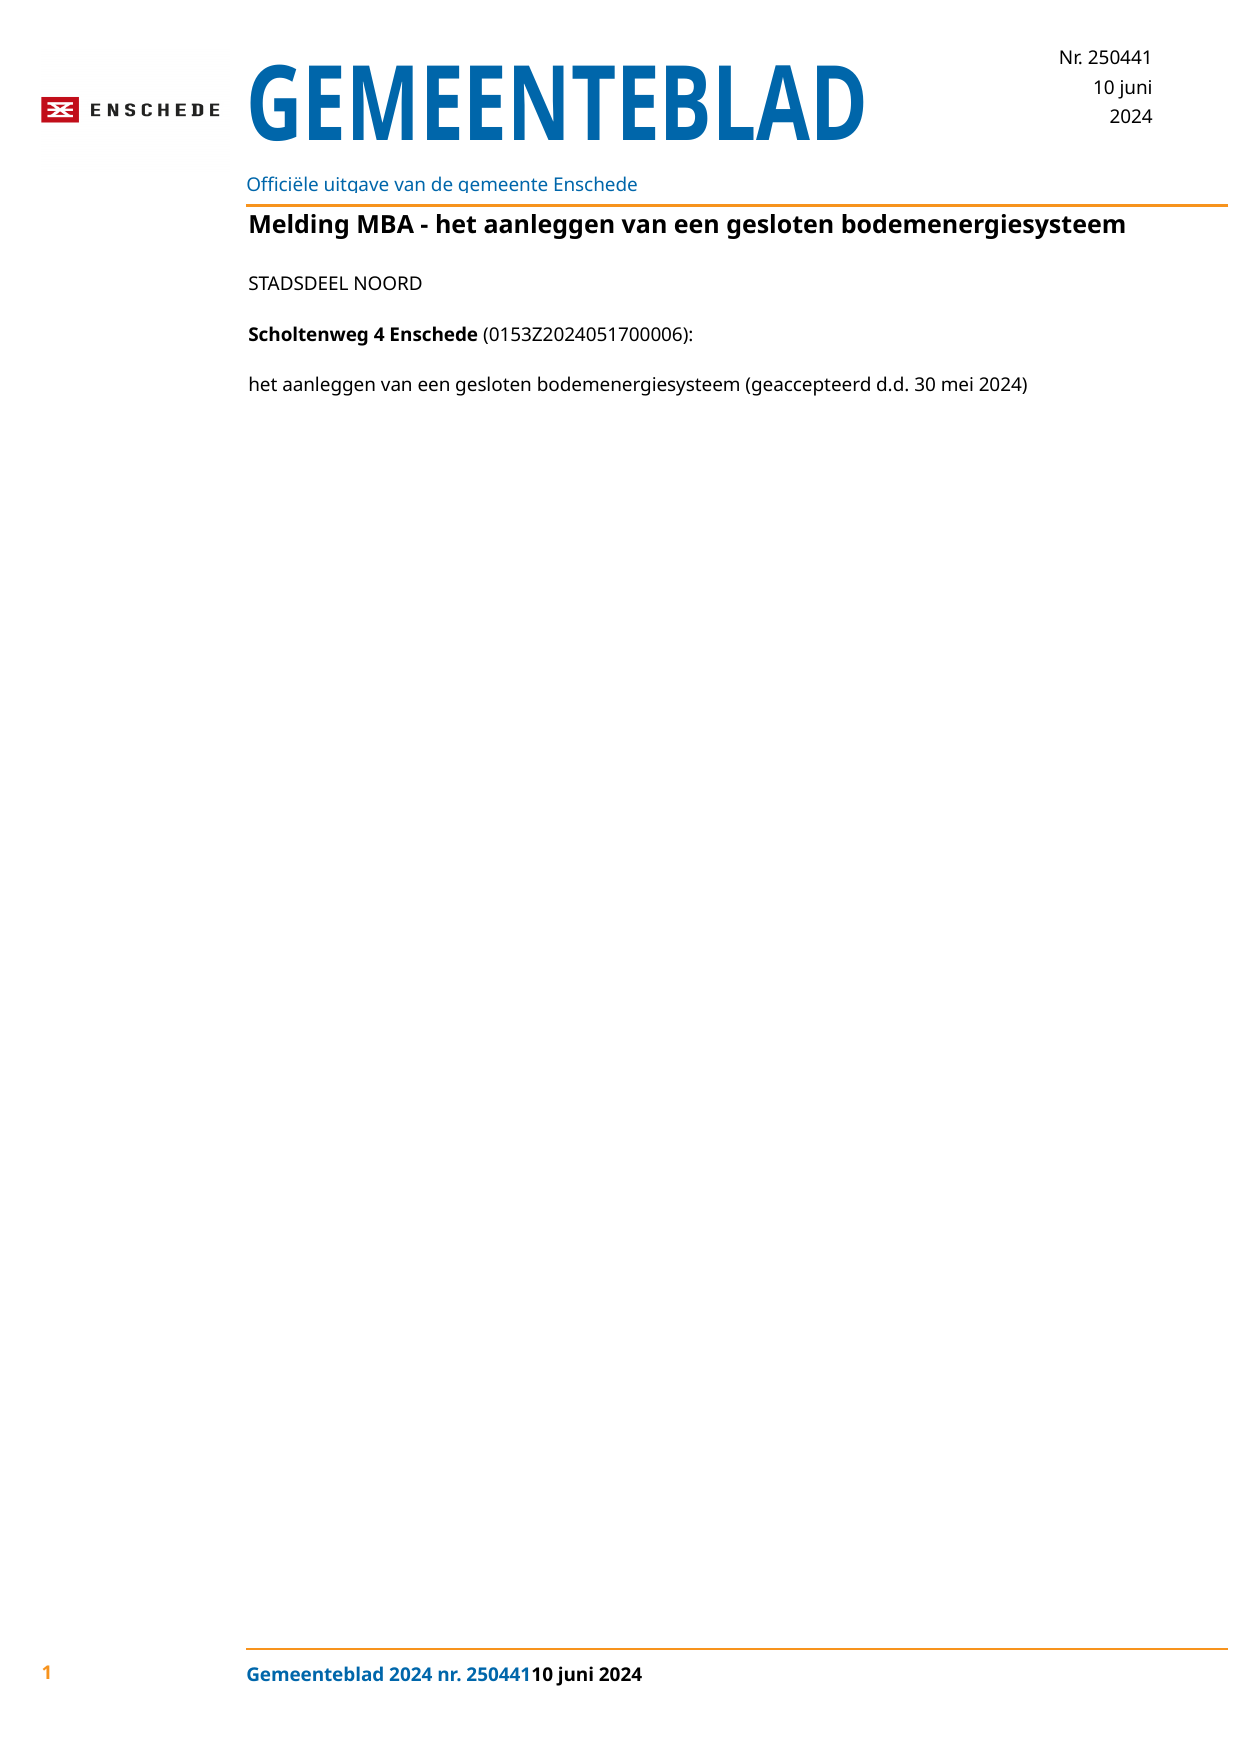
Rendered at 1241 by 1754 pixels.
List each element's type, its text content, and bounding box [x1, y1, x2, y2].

text Scholtenweg 4 Enschede (0153Z2024051700006): [248, 321, 1152, 346]
text STADSDEEL NOORD [248, 270, 1152, 296]
text het aanleggen van een gesloten bodemenergiesysteem (geaccepteerd d.d. 30 mei 2024) [248, 371, 1152, 397]
text Melding MBA - het aanleggen van een gesloten bodemenergiesysteem [248, 207, 1152, 241]
picture [41, 47, 231, 172]
